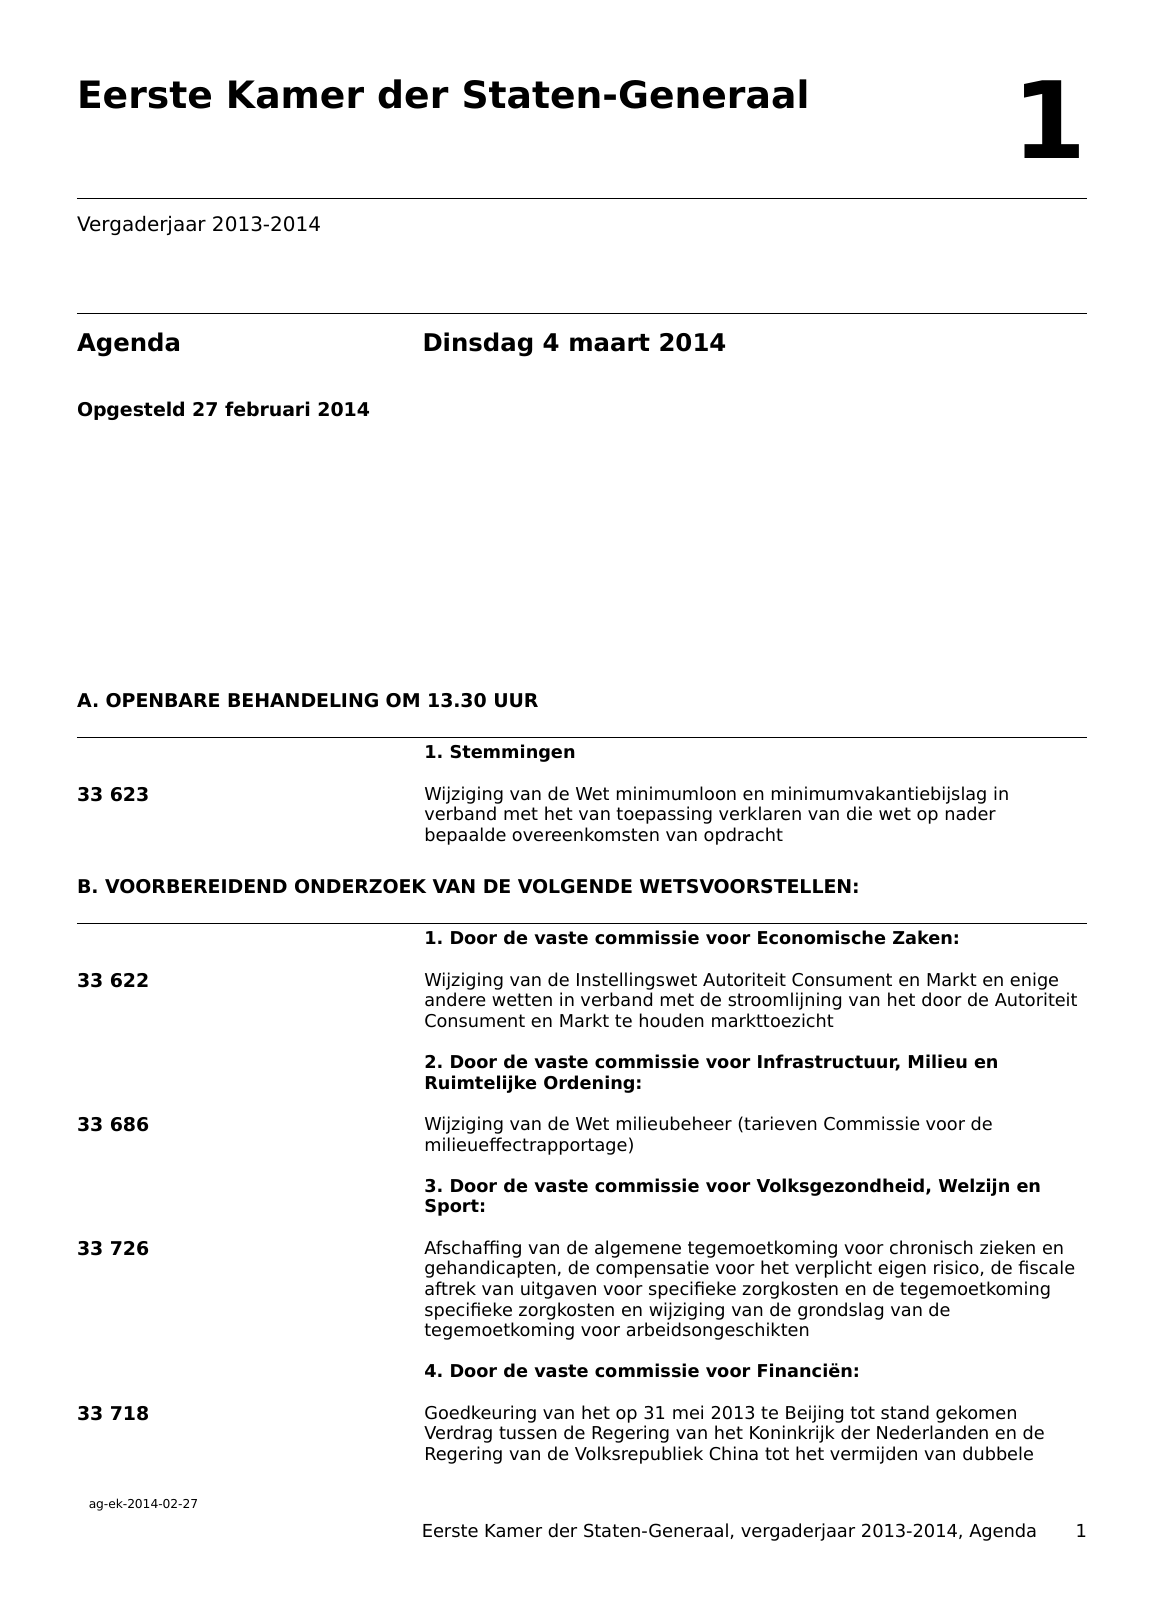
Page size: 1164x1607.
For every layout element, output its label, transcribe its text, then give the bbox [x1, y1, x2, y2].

table_header [401, 924, 418, 949]
table_cell 33 718 [77, 1403, 401, 1464]
table_cell 33 686 [77, 1114, 401, 1155]
table_cell 33 623 [77, 784, 401, 846]
table_cell [418, 1031, 1087, 1052]
table_cell Afschaffing van de algemene tegemoetkoming voor chronisch zieken en gehandicapten, de compensatie voor het verplicht eigen risico, de fiscale aftrek van uitgaven voor specifieke zorgkosten en de tegemoetkoming specifieke zorgkosten en wijziging van de grondslag van de tegemoetkoming voor arbeidsongeschikten [418, 1238, 1087, 1341]
table_cell [77, 1052, 401, 1093]
table_header 1. Door de vaste commissie voor Economische Zaken: [418, 924, 1087, 949]
table_cell [401, 1093, 418, 1114]
table_cell [77, 1341, 401, 1361]
table_cell 4. Door de vaste commissie voor Financiën: [418, 1361, 1087, 1382]
table_cell [77, 1031, 401, 1052]
table_header [77, 738, 401, 763]
table_cell [77, 1155, 401, 1176]
table_cell [401, 1176, 418, 1217]
table_cell [401, 1403, 418, 1464]
table_cell [418, 1341, 1087, 1361]
table_cell [418, 1155, 1087, 1176]
table_cell [401, 1217, 418, 1238]
table_cell Dinsdag 4 maart 2014 [422, 314, 1087, 357]
table_cell [418, 949, 1087, 969]
table_cell [401, 784, 418, 846]
table_cell Wijziging van de Wet minimumloon en minimumvakantiebijslag in verband met het van toepassing verklaren van die wet op nader bepaalde overeenkomsten van opdracht [418, 784, 1087, 846]
table_cell [77, 949, 401, 969]
table_cell [401, 1238, 418, 1341]
table_cell [418, 1382, 1087, 1403]
table_cell [418, 1093, 1087, 1114]
table_cell [77, 1093, 401, 1114]
table_cell [401, 1031, 418, 1052]
table_cell [401, 1361, 418, 1382]
table_cell [401, 1382, 418, 1403]
table_cell Wijziging van de Wet milieubeheer (tarieven Commissie voor de milieueffectrapportage) [418, 1114, 1087, 1155]
table_cell [401, 970, 418, 1031]
table_header [401, 738, 418, 763]
table_cell [401, 1155, 418, 1176]
table_cell 3. Door de vaste commissie voor Volksgezondheid, Welzijn en Sport: [418, 1176, 1087, 1217]
table_cell [418, 763, 1087, 784]
table_cell [77, 1176, 401, 1217]
table_cell [401, 763, 418, 784]
table_cell [418, 1217, 1087, 1238]
table_cell [77, 1217, 401, 1238]
table_cell [401, 949, 418, 969]
table_cell [401, 1052, 418, 1093]
table_cell [401, 1341, 418, 1361]
table_cell Wijziging van de Instellingswet Autoriteit Consument en Markt en enige andere wetten in verband met de stroomlijning van het door de Autoriteit Consument en Markt te houden markttoezicht [418, 970, 1087, 1031]
table_cell [77, 1361, 401, 1382]
table_header Eerste Kamer der Staten-Generaal [77, 59, 886, 198]
table_cell 33 726 [77, 1238, 401, 1341]
subtitle B. VOORBEREIDEND ONDERZOEK VAN DE VOLGENDE WETSVOORSTELLEN: [77, 876, 1087, 897]
table_header 1. Stemmingen [418, 738, 1087, 763]
table_cell 2. Door de vaste commissie voor Infrastructuur, Milieu en Ruimtelijke Ordening: [418, 1052, 1087, 1093]
subtitle A. OPENBARE BEHANDELING OM 13.30 UUR [77, 690, 1087, 712]
table_cell Goedkeuring van het op 31 mei 2013 te Beijing tot stand gekomen Verdrag tussen de Regering van het Koninkrijk der Nederlanden en de Regering van de Volksrepubliek China tot het vermijden van dubbele [418, 1403, 1087, 1464]
text ag-ek-2014-02-27 [88, 1497, 323, 1511]
table_cell [77, 1382, 401, 1403]
table_cell Agenda [77, 314, 422, 357]
text Opgesteld 27 februari 2014 [77, 399, 1087, 421]
table_cell [401, 1114, 418, 1155]
table_header 1 [886, 59, 1087, 198]
table_cell 33 622 [77, 970, 401, 1031]
table_cell Vergaderjaar 2013-2014 [77, 199, 1087, 313]
table_cell [77, 763, 401, 784]
table_header [77, 924, 401, 949]
